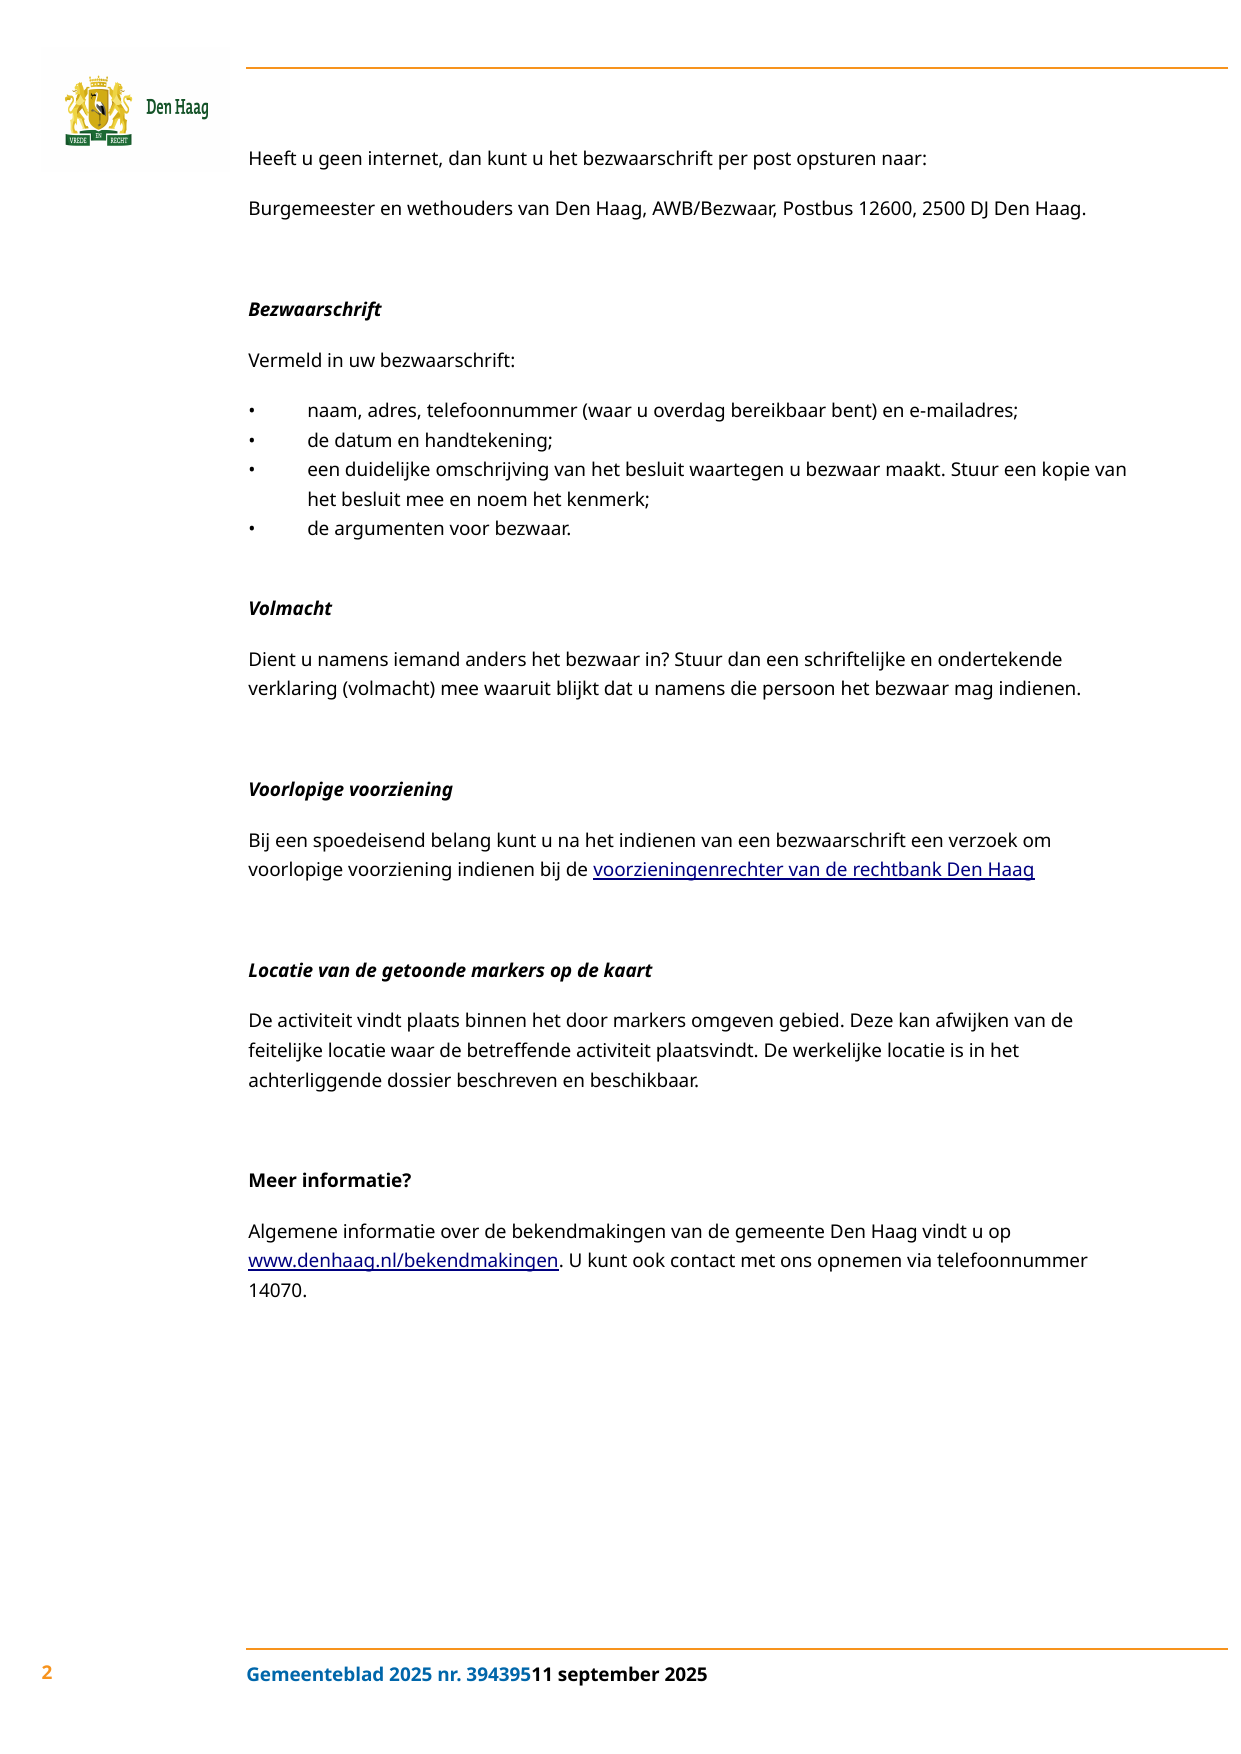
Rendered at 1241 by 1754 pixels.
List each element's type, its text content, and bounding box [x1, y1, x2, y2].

picture [41, 47, 231, 172]
text De activiteit vindt plaats binnen het door markers omgeven gebied. Deze kan afwijken van de feitelijke locatie waar de betreffende activiteit plaatsvindt. De werkelijke locatie is in het achterliggende dossier beschreven en beschikbaar. [248, 1008, 1152, 1093]
list naam, adres, telefoonnummer (waar u overdag bereikbaar bent) en e-mailadres; [248, 397, 1152, 423]
list de datum en handtekening; [248, 427, 1152, 453]
text Burgemeester en wethouders van Den Haag, AWB/Bezwaar, Postbus 12600, 2500 DJ Den Haag. [248, 196, 1152, 221]
text Heeft u geen internet, dan kunt u het bezwaarschrift per post opsturen naar: [248, 145, 1152, 171]
list de argumenten voor bezwaar. [248, 516, 1152, 541]
text Dient u namens iemand anders het bezwaar in? Stuur dan een schriftelijke en ondertekende verklaring (volmacht) mee waaruit blijkt dat u namens die persoon het bezwaar mag indienen. [248, 646, 1152, 701]
text Vermeld in uw bezwaarschrift: [248, 347, 1152, 373]
text Bij een spoedeisend belang kunt u na het indienen van een bezwaarschrift een verzoek om voorlopige voorziening indienen bij de voorzieningenrechter van de rechtbank Den Haag [248, 827, 1152, 882]
text Meer informatie? [248, 1168, 1152, 1193]
list een duidelijke omschrijving van het besluit waartegen u bezwaar maakt. Stuur een kopie van het besluit mee en noem het kenmerk; [248, 456, 1152, 512]
text Bezwaarschrift [248, 296, 1152, 322]
text Algemene informatie over de bekendmakingen van de gemeente Den Haag vindt u op www.denhaag.nl/bekendmakingen. U kunt ook contact met ons opnemen via telefoonnummer 14070. [248, 1218, 1152, 1303]
text Locatie van de getoonde markers op de kaart [248, 957, 1152, 983]
text Volmacht [248, 596, 1152, 621]
text Voorlopige voorziening [248, 776, 1152, 802]
